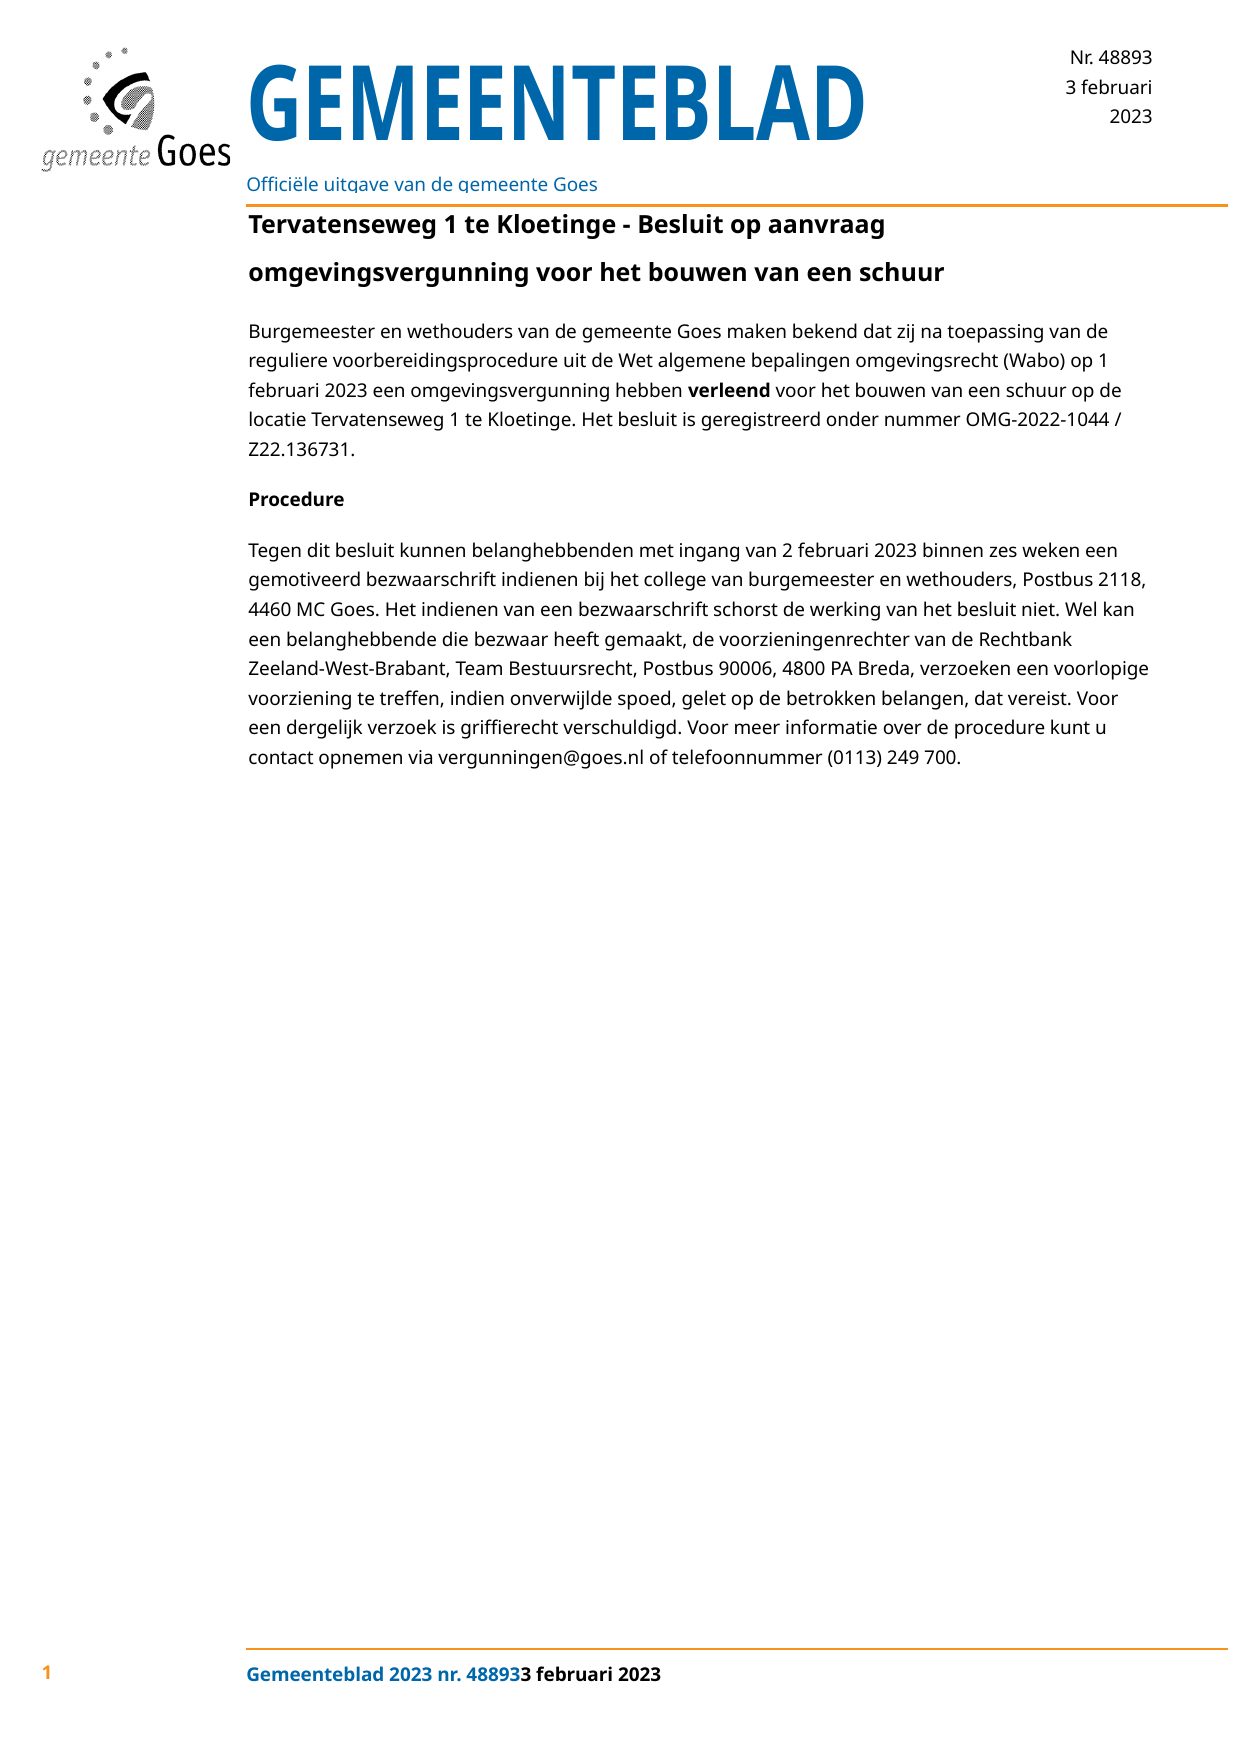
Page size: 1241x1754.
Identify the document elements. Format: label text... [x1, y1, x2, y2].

text Tervatenseweg 1 te Kloetinge - Besluit op aanvraag omgevingsvergunning voor het bouwen van een schuur [248, 207, 1152, 288]
text Tegen dit besluit kunnen belanghebbenden met ingang van 2 februari 2023 binnen zes weken een gemotiveerd bezwaarschrift indienen bij het college van burgemeester en wethouders, Postbus 2118, 4460 MC Goes. Het indienen van een bezwaarschrift schorst de werking van het besluit niet. Wel kan een belanghebbende die bezwaar heeft gemaakt, de voorzieningenrechter van de Rechtbank Zeeland-West-Brabant, Team Bestuursrecht, Postbus 90006, 4800 PA Breda, verzoeken een voorlopige voorziening te treffen, indien onverwijlde spoed, gelet op de betrokken belangen, dat vereist. Voor een dergelijk verzoek is griffierecht verschuldigd. Voor meer informatie over de procedure kunt u contact opnemen via vergunningen@goes.nl of telefoonnummer (0113) 249 700. [248, 537, 1152, 770]
text Procedure [248, 487, 1152, 512]
text Burgemeester en wethouders van de gemeente Goes maken bekend dat zij na toepassing van de reguliere voorbereidingsprocedure uit de Wet algemene bepalingen omgevingsrecht (Wabo) op 1 februari 2023 een omgevingsvergunning hebben verleend voor het bouwen van een schuur op de locatie Tervatenseweg 1 te Kloetinge. Het besluit is geregistreerd onder nummer OMG-2022-1044 / Z22.136731. [248, 318, 1152, 462]
picture [41, 47, 231, 172]
